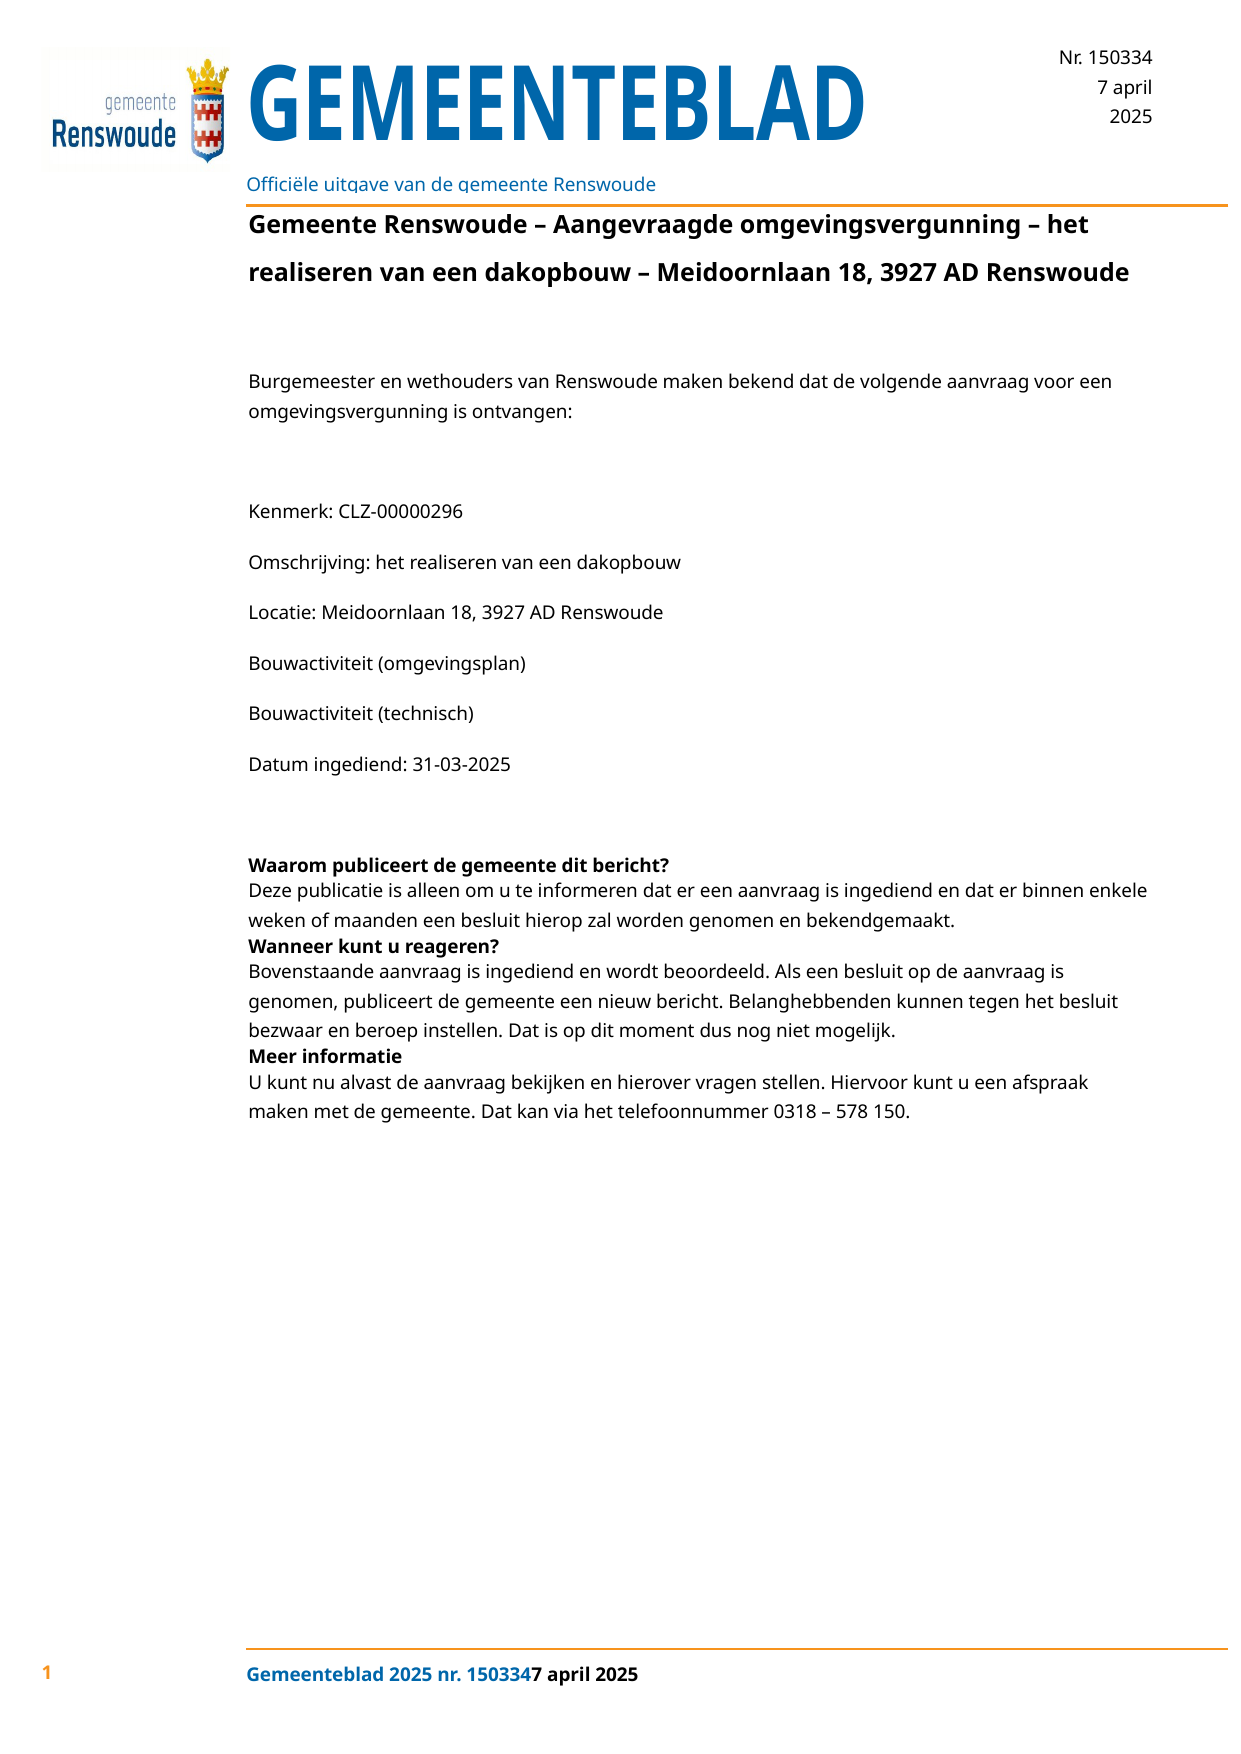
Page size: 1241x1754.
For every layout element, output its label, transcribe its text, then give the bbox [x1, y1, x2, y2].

text Bouwactiviteit (technisch) [248, 700, 1152, 726]
text Datum ingediend: 31-03-2025 [248, 751, 1152, 777]
text Kenmerk: CLZ-00000296 [248, 499, 1152, 524]
table_cell Meer informatie [248, 1044, 1152, 1069]
text Omschrijving: het realiseren van een dakopbouw [248, 549, 1152, 575]
table_cell Bovenstaande aanvraag is ingediend en wordt beoordeeld. Als een besluit op de aanvraag is genomen, publiceert de gemeente een nieuw bericht. Belanghebbenden kunnen tegen het besluit bezwaar en beroep instellen. Dat is op dit moment dus nog niet mogelijk. [248, 959, 1152, 1043]
text Bouwactiviteit (omgevingsplan) [248, 650, 1152, 676]
table_cell U kunt nu alvast de aanvraag bekijken en hierover vragen stellen. Hiervoor kunt u een afspraak maken met de gemeente. Dat kan via het telefoonnummer 0318 – 578 150. [248, 1069, 1152, 1124]
table_cell Deze publicatie is alleen om u te informeren dat er een aanvraag is ingediend en dat er binnen enkele weken of maanden een besluit hierop zal worden genomen en bekendgemaakt. [248, 878, 1152, 933]
text Locatie: Meidoornlaan 18, 3927 AD Renswoude [248, 599, 1152, 625]
picture [41, 47, 231, 172]
text Burgemeester en wethouders van Renswoude maken bekend dat de volgende aanvraag voor een omgevingsvergunning is ontvangen: [248, 368, 1152, 424]
text Gemeente Renswoude – Aangevraagde omgevingsvergunning – het realiseren van een dakopbouw – Meidoornlaan 18, 3927 AD Renswoude [248, 207, 1152, 288]
table_cell Wanneer kunt u reageren? [248, 933, 1152, 958]
table_header Waarom publiceert de gemeente dit bericht? [248, 852, 1152, 877]
